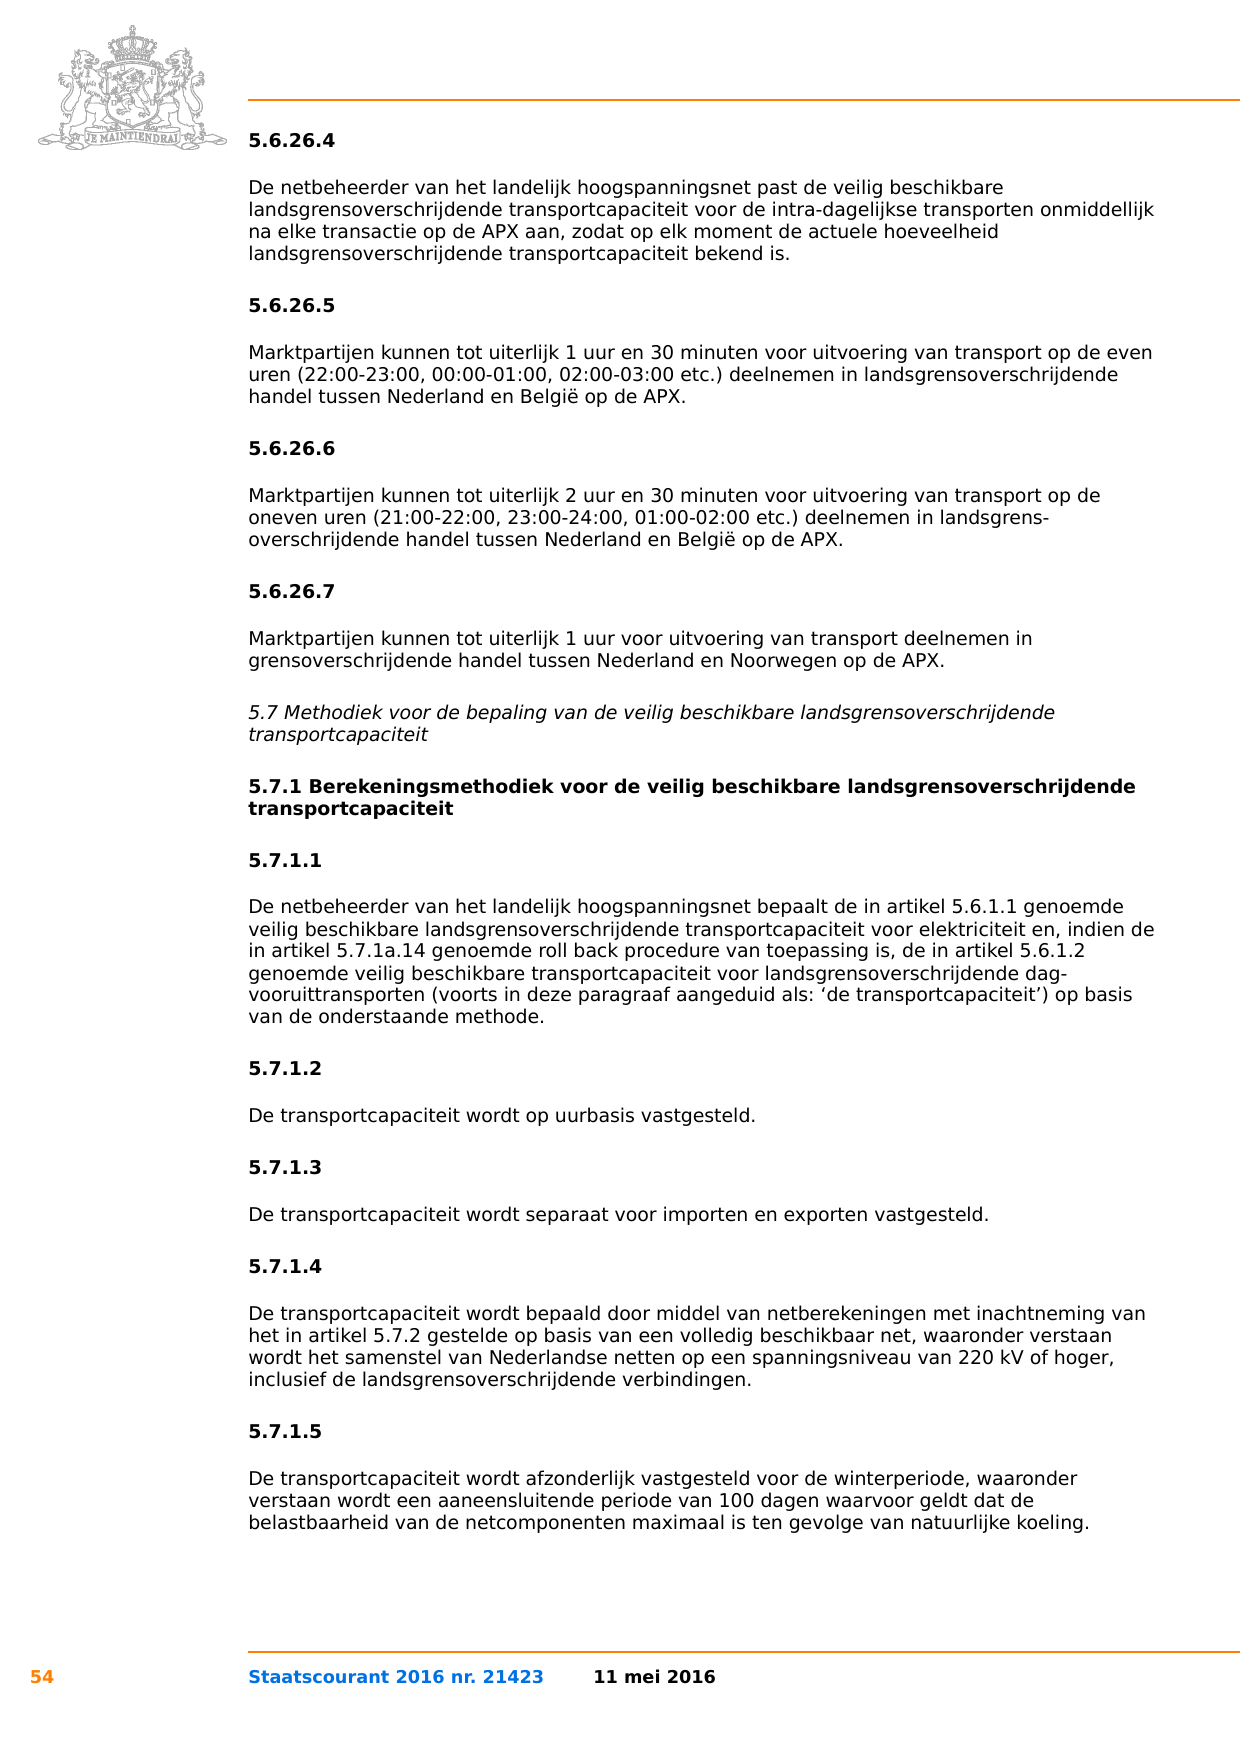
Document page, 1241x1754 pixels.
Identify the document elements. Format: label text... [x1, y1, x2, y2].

subtitle 5.7.1.5 [248, 1421, 1163, 1443]
text De netbeheerder van het landelijk hoogspanningsnet past de veilig beschikbare landsgrensoverschrijdende transportcapaciteit voor de intra-dagelijkse transporten onmiddellijk na elke transactie op de APX aan, zodat op elk moment de actuele hoeveelheid landsgrensoverschrijdende transportcapaciteit bekend is. [248, 177, 1163, 265]
subtitle 5.7.1 Berekeningsmethodiek voor de veilig beschikbare landsgrensoverschrijdende transportcapaciteit [248, 776, 1163, 819]
text Marktpartijen kunnen tot uiterlijk 2 uur en 30 minuten voor uitvoering van transport op de oneven uren (21:00-22:00, 23:00-24:00, 01:00-02:00 etc.) deelnemen in landsgrens-overschrijdende handel tussen Nederland en België op de APX. [248, 485, 1163, 551]
subtitle 5.6.26.5 [248, 295, 1163, 317]
text De transportcapaciteit wordt op uurbasis vastgesteld. [248, 1105, 1163, 1127]
subtitle 5.7 Methodiek voor de bepaling van de veilig beschikbare landsgrensoverschrijdende transportcapaciteit [248, 702, 1163, 746]
subtitle 5.6.26.4 [248, 130, 1163, 152]
subtitle 5.7.1.1 [248, 849, 1163, 871]
picture [38, 25, 227, 150]
text De netbeheerder van het landelijk hoogspanningsnet bepaalt de in artikel 5.6.1.1 genoemde veilig beschikbare landsgrensoverschrijdende transportcapaciteit voor elektriciteit en, indien de in artikel 5.7.1a.14 genoemde roll back procedure van toepassing is, de in artikel 5.6.1.2 genoemde veilig beschikbare transportcapaciteit voor landsgrensoverschrijdende dag-vooruittransporten (voorts in deze paragraaf aangeduid als: ‘de transportcapaciteit’) op basis van de onderstaande methode. [248, 896, 1163, 1028]
text De transportcapaciteit wordt afzonderlijk vastgesteld voor de winterperiode, waaronder verstaan wordt een aaneensluitende periode van 100 dagen waarvoor geldt dat de belastbaarheid van de netcomponenten maximaal is ten gevolge van natuurlijke koeling. [248, 1468, 1163, 1534]
subtitle 5.7.1.4 [248, 1256, 1163, 1278]
text De transportcapaciteit wordt bepaald door middel van netberekeningen met inachtneming van het in artikel 5.7.2 gestelde op basis van een volledig beschikbaar net, waaronder verstaan wordt het samenstel van Nederlandse netten op een spanningsniveau van 220 kV of hoger, inclusief de landsgrensoverschrijdende verbindingen. [248, 1303, 1163, 1391]
text Marktpartijen kunnen tot uiterlijk 1 uur en 30 minuten voor uitvoering van transport op de even uren (22:00-23:00, 00:00-01:00, 02:00-03:00 etc.) deelnemen in landsgrensoverschrijdende handel tussen Nederland en België op de APX. [248, 342, 1163, 408]
subtitle 5.6.26.6 [248, 438, 1163, 460]
subtitle 5.7.1.2 [248, 1058, 1163, 1080]
text De transportcapaciteit wordt separaat voor importen en exporten vastgesteld. [248, 1204, 1163, 1226]
text Marktpartijen kunnen tot uiterlijk 1 uur voor uitvoering van transport deelnemen in grensoverschrijdende handel tussen Nederland en Noorwegen op de APX. [248, 628, 1163, 672]
subtitle 5.6.26.7 [248, 581, 1163, 603]
subtitle 5.7.1.3 [248, 1157, 1163, 1179]
